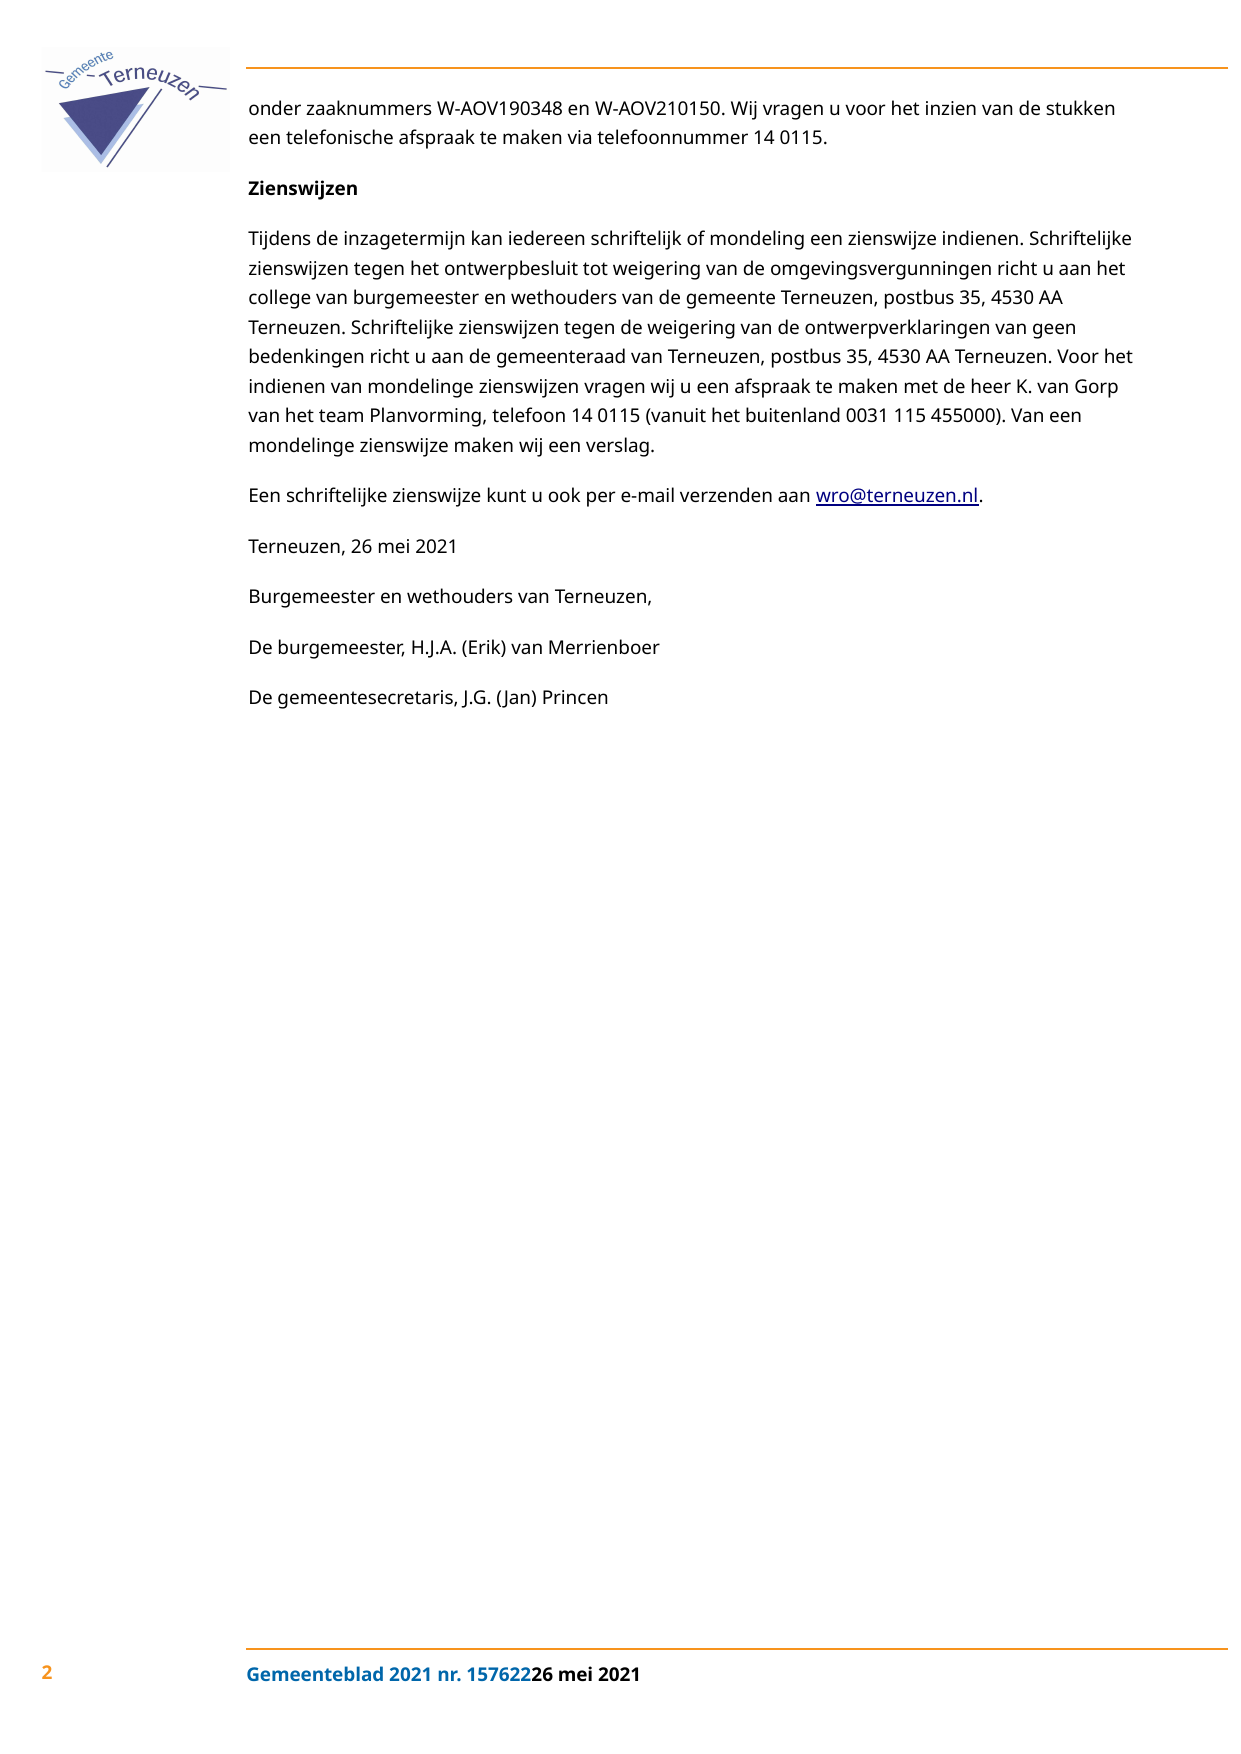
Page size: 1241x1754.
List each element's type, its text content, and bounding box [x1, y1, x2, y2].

text Een schriftelijke zienswijze kunt u ook per e-mail verzenden aan wro@terneuzen.nl. [248, 483, 1152, 508]
text De gemeentesecretaris, J.G. (Jan) Princen [248, 684, 1152, 710]
text Terneuzen, 26 mei 2021 [248, 533, 1152, 559]
text Burgemeester en wethouders van Terneuzen, [248, 583, 1152, 609]
text Tijdens de inzagetermijn kan iedereen schriftelijk of mondeling een zienswijze indienen. Schriftelijke zienswijzen tegen het ontwerpbesluit tot weigering van de omgevingsvergunningen richt u aan het college van burgemeester en wethouders van de gemeente Terneuzen, postbus 35, 4530 AA Terneuzen. Schriftelijke zienswijzen tegen de weigering van de ontwerpverklaringen van geen bedenkingen richt u aan de gemeenteraad van Terneuzen, postbus 35, 4530 AA Terneuzen. Voor het indienen van mondelinge zienswijzen vragen wij u een afspraak te maken met de heer K. van Gorp van het team Planvorming, telefoon 14 0115 (vanuit het buitenland 0031 115 455000). Van een mondelinge zienswijze maken wij een verslag. [248, 225, 1152, 458]
text Zienswijzen [248, 175, 1152, 201]
picture [41, 47, 231, 172]
text onder zaaknummers W-AOV190348 en W-AOV210150. Wij vragen u voor het inzien van de stukken een telefonische afspraak te maken via telefoonnummer 14 0115. [248, 95, 1152, 150]
text De burgemeester, H.J.A. (Erik) van Merrienboer [248, 634, 1152, 660]
